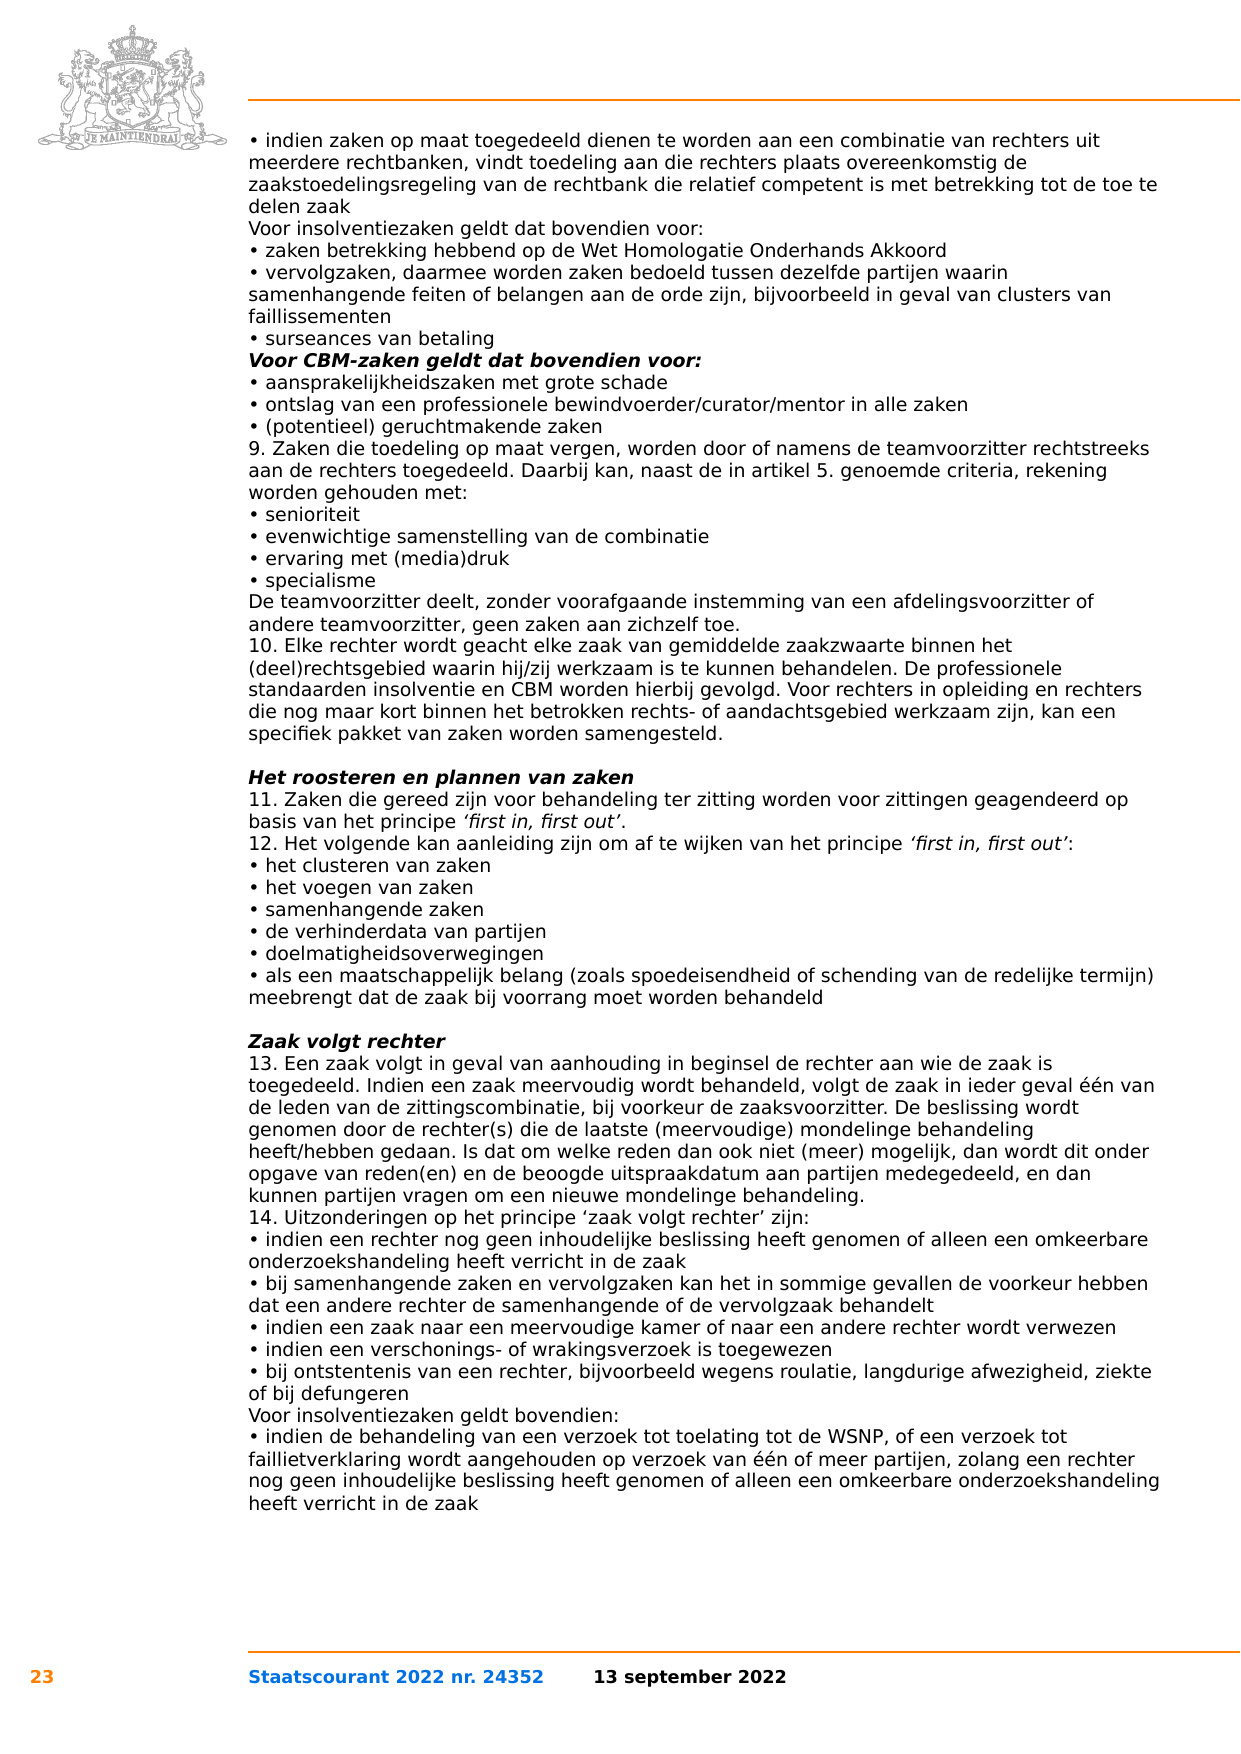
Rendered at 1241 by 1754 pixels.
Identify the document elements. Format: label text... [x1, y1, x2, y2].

text 9. Zaken die toedeling op maat vergen, worden door of namens de teamvoorzitter rechtstreeks aan de rechters toegedeeld. Daarbij kan, naast de in artikel 5. genoemde criteria, rekening worden gehouden met: [248, 438, 1163, 503]
text • ontslag van een professionele bewindvoerder/curator/mentor in alle zaken [248, 394, 1163, 416]
text • het voegen van zaken [248, 877, 1163, 899]
subtitle Zaak volgt rechter [248, 1031, 1163, 1053]
text 13. Een zaak volgt in geval van aanhouding in beginsel de rechter aan wie de zaak is toegedeeld. Indien een zaak meervoudig wordt behandeld, volgt de zaak in ieder geval één van de leden van de zittingscombinatie, bij voorkeur de zaaksvoorzitter. De beslissing wordt genomen door de rechter(s) die de laatste (meervoudige) mondelinge behandeling heeft/hebben gedaan. Is dat om welke reden dan ook niet (meer) mogelijk, dan wordt dit onder opgave van reden(en) en de beoogde uitspraakdatum aan partijen medegedeeld, en dan kunnen partijen vragen om een nieuwe mondelinge behandeling. [248, 1053, 1163, 1207]
text • indien een zaak naar een meervoudige kamer of naar een andere rechter wordt verwezen [248, 1317, 1163, 1338]
text • indien een rechter nog geen inhoudelijke beslissing heeft genomen of alleen een omkeerbare onderzoekshandeling heeft verricht in de zaak [248, 1229, 1163, 1273]
text • aansprakelijkheidszaken met grote schade [248, 372, 1163, 394]
text Voor insolventiezaken geldt bovendien: [248, 1404, 1163, 1426]
text • ervaring met (media)druk [248, 547, 1163, 569]
text • bij ontstentenis van een rechter, bijvoorbeeld wegens roulatie, langdurige afwezigheid, ziekte of bij defungeren [248, 1361, 1163, 1404]
text 11. Zaken die gereed zijn voor behandeling ter zitting worden voor zittingen geagendeerd op basis van het principe ‘first in, first out’. [248, 789, 1163, 833]
text Voor CBM-zaken geldt dat bovendien voor: [248, 350, 1163, 372]
text • het clusteren van zaken [248, 855, 1163, 877]
text • evenwichtige samenstelling van de combinatie [248, 526, 1163, 547]
text • specialisme [248, 569, 1163, 591]
text • senioriteit [248, 503, 1163, 526]
picture [38, 25, 227, 150]
text 12. Het volgende kan aanleiding zijn om af te wijken van het principe ‘first in, first out’: [248, 833, 1163, 855]
text • (potentieel) geruchtmakende zaken [248, 416, 1163, 438]
text • indien de behandeling van een verzoek tot toelating tot de WSNP, of een verzoek tot faillietverklaring wordt aangehouden op verzoek van één of meer partijen, zolang een rechter nog geen inhoudelijke beslissing heeft genomen of alleen een omkeerbare onderzoekshandeling heeft verricht in de zaak [248, 1426, 1163, 1514]
text • samenhangende zaken [248, 899, 1163, 921]
text 10. Elke rechter wordt geacht elke zaak van gemiddelde zaakzwaarte binnen het (deel)rechtsgebied waarin hij/zij werkzaam is te kunnen behandelen. De professionele standaarden insolventie en CBM worden hierbij gevolgd. Voor rechters in opleiding en rechters die nog maar kort binnen het betrokken rechts- of aandachtsgebied werkzaam zijn, kan een specifiek pakket van zaken worden samengesteld. [248, 635, 1163, 745]
text • indien een verschonings- of wrakingsverzoek is toegewezen [248, 1338, 1163, 1361]
text • de verhinderdata van partijen [248, 921, 1163, 943]
text • surseances van betaling [248, 328, 1163, 350]
text • zaken betrekking hebbend op de Wet Homologatie Onderhands Akkoord [248, 240, 1163, 262]
text • vervolgzaken, daarmee worden zaken bedoeld tussen dezelfde partijen waarin samenhangende feiten of belangen aan de orde zijn, bijvoorbeeld in geval van clusters van faillissementen [248, 262, 1163, 328]
text 14. Uitzonderingen op het principe ‘zaak volgt rechter’ zijn: [248, 1207, 1163, 1229]
text De teamvoorzitter deelt, zonder voorafgaande instemming van een afdelingsvoorzitter of andere teamvoorzitter, geen zaken aan zichzelf toe. [248, 591, 1163, 635]
text • als een maatschappelijk belang (zoals spoedeisendheid of schending van de redelijke termijn) meebrengt dat de zaak bij voorrang moet worden behandeld [248, 965, 1163, 1009]
text Voor insolventiezaken geldt dat bovendien voor: [248, 218, 1163, 240]
subtitle Het roosteren en plannen van zaken [248, 767, 1163, 789]
text • indien zaken op maat toegedeeld dienen te worden aan een combinatie van rechters uit meerdere rechtbanken, vindt toedeling aan die rechters plaats overeenkomstig de zaakstoedelingsregeling van de rechtbank die relatief competent is met betrekking tot de toe te delen zaak [248, 130, 1163, 218]
text • doelmatigheidsoverwegingen [248, 943, 1163, 965]
text • bij samenhangende zaken en vervolgzaken kan het in sommige gevallen de voorkeur hebben dat een andere rechter de samenhangende of de vervolgzaak behandelt [248, 1273, 1163, 1317]
